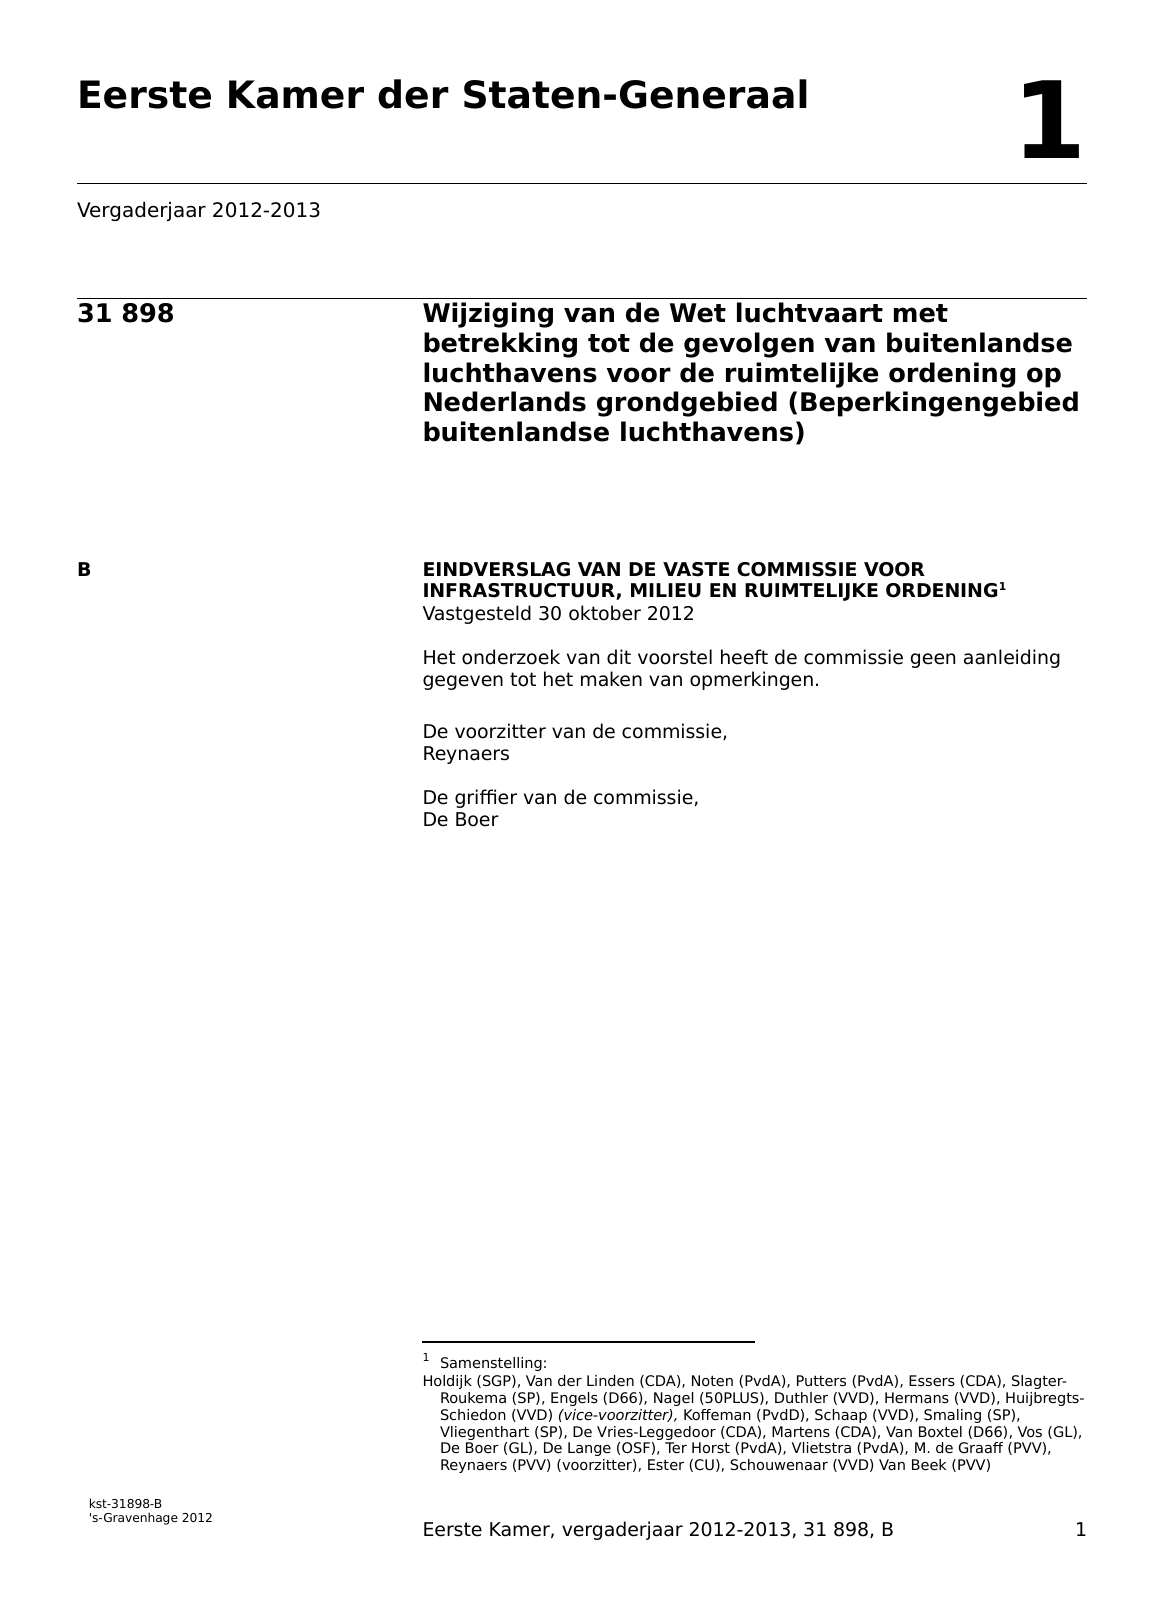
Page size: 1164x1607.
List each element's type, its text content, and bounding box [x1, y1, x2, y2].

text Het onderzoek van dit voorstel heeft de commissie geen aanleiding gegeven tot het maken van opmerkingen. [422, 647, 1087, 691]
table_header Eerste Kamer der Staten-Generaal [77, 59, 886, 183]
text Samenstelling: [422, 1351, 1087, 1373]
subtitle 31 898 Wijziging van de Wet luchtvaart met betrekking tot de gevolgen van buitenlandse luchthavens voor de ruimtelijke ordening op Nederlands grondgebied (Beperkingengebied buitenlandse luchthavens) [77, 299, 1087, 447]
text Holdijk (SGP), Van der Linden (CDA), Noten (PvdA), Putters (PvdA), Essers (CDA), Slagter-Roukema (SP), Engels (D66), Nagel (50PLUS), Duthler (VVD), Hermans (VVD), Huijbregts-Schiedon (VVD) (vice-voorzitter), Koffeman (PvdD), Schaap (VVD), Smaling (SP), Vliegenthart (SP), De Vries-Leggedoor (CDA), Martens (CDA), Van Boxtel (D66), Vos (GL), De Boer (GL), De Lange (OSF), Ter Horst (PvdA), Vlietstra (PvdA), M. de Graaff (PVV), Reynaers (PVV) (voorzitter), Ester (CU), Schouwenaar (VVD) Van Beek (PVV) [422, 1373, 1087, 1474]
text De griffier van de commissie, De Boer [422, 787, 1087, 831]
subtitle B EINDVERSLAG VAN DE VASTE COMMISSIE VOOR INFRASTRUCTUUR, MILIEU EN RUIMTELIJKE ORDENING [77, 558, 1087, 602]
text 's-Gravenhage 2012 [88, 1511, 323, 1525]
table_cell Vergaderjaar 2012-2013 [77, 184, 1087, 298]
table_header 1 [886, 59, 1087, 183]
text Vastgesteld 30 oktober 2012 [422, 602, 1087, 624]
text De voorzitter van de commissie, Reynaers [422, 721, 1087, 764]
text kst-31898-B [88, 1497, 323, 1511]
